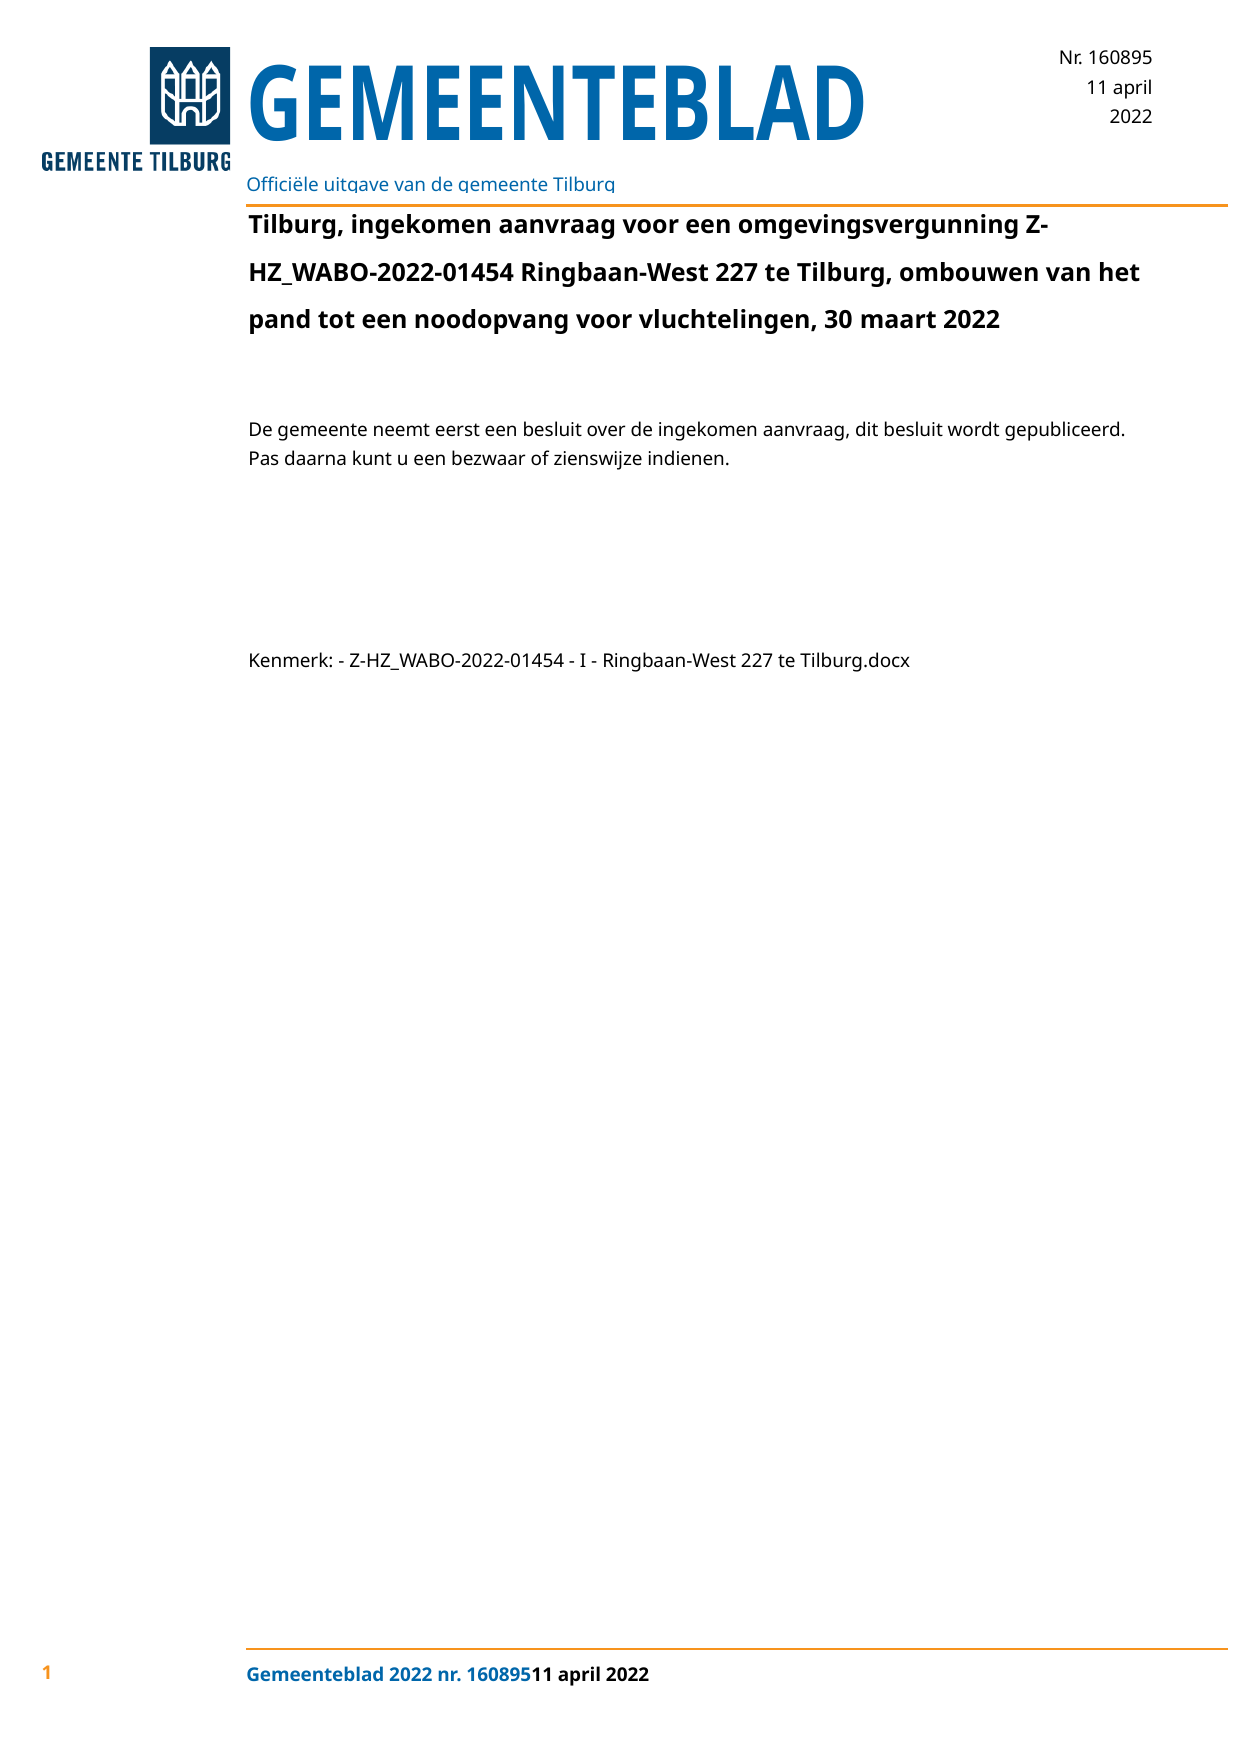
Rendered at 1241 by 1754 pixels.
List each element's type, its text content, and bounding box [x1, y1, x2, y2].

text Kenmerk: - Z-HZ_WABO-2022-01454 - I - Ringbaan-West 227 te Tilburg.docx [248, 647, 1152, 673]
text Tilburg, ingekomen aanvraag voor een omgevingsvergunning Z-HZ_WABO-2022-01454 Ringbaan-West 227 te Tilburg, ombouwen van het pand tot een noodopvang voor vluchtelingen, 30 maart 2022 [248, 207, 1152, 336]
text De gemeente neemt eerst een besluit over de ingekomen aanvraag, dit besluit wordt gepubliceerd. Pas daarna kunt u een bezwaar of zienswijze indienen. [248, 416, 1152, 471]
picture [41, 47, 231, 172]
